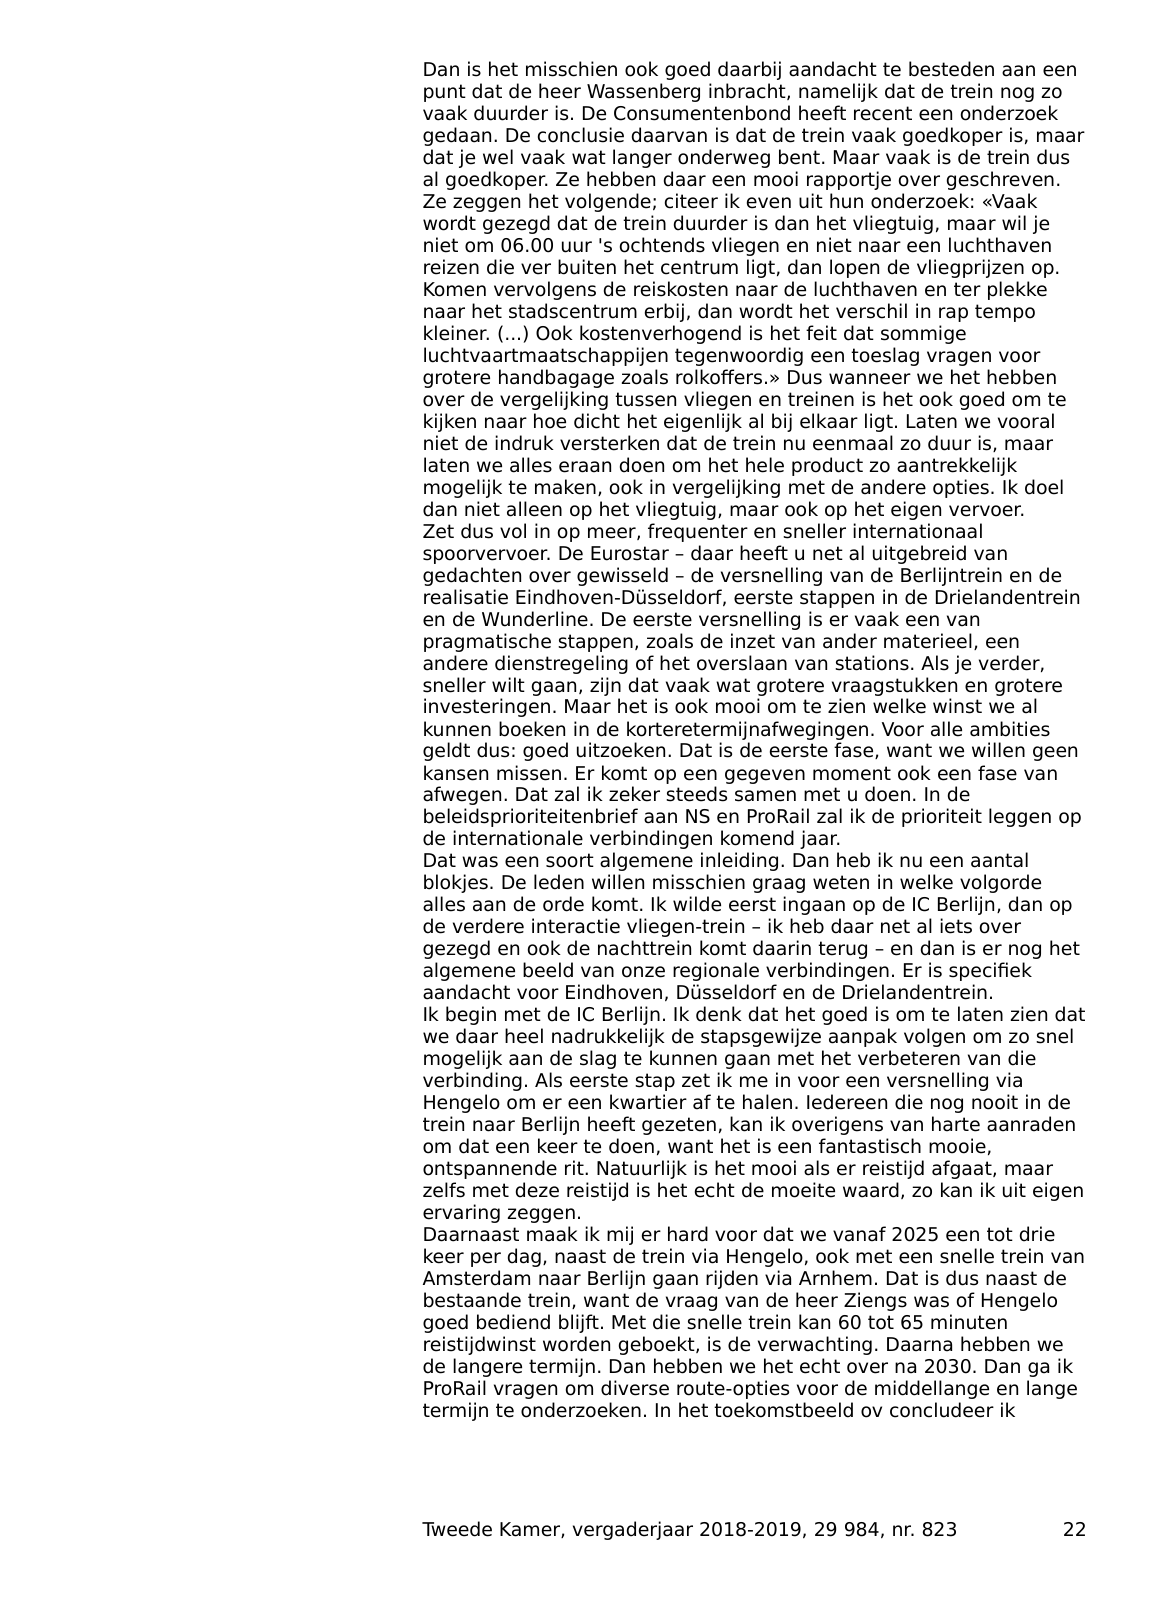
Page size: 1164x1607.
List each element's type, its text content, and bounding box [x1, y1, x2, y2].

text Ik begin met de IC Berlijn. Ik denk dat het goed is om te laten zien dat we daar heel nadrukkelijk de stapsgewijze aanpak volgen om zo snel mogelijk aan de slag te kunnen gaan met het verbeteren van die verbinding. Als eerste stap zet ik me in voor een versnelling via Hengelo om er een kwartier af te halen. Iedereen die nog nooit in de trein naar Berlijn heeft gezeten, kan ik overigens van harte aanraden om dat een keer te doen, want het is een fantastisch mooie, ontspannende rit. Natuurlijk is het mooi als er reistijd afgaat, maar zelfs met deze reistijd is het echt de moeite waard, zo kan ik uit eigen ervaring zeggen. [422, 1004, 1087, 1224]
text Dat was een soort algemene inleiding. Dan heb ik nu een aantal blokjes. De leden willen misschien graag weten in welke volgorde alles aan de orde komt. Ik wilde eerst ingaan op de IC Berlijn, dan op de verdere interactie vliegen-trein – ik heb daar net al iets over gezegd en ook de nachttrein komt daarin terug – en dan is er nog het algemene beeld van onze regionale verbindingen. Er is specifiek aandacht voor Eindhoven, Düsseldorf en de Drielandentrein. [422, 850, 1087, 1004]
text Zet dus vol in op meer, frequenter en sneller internationaal spoorvervoer. De Eurostar – daar heeft u net al uitgebreid van gedachten over gewisseld – de versnelling van de Berlijntrein en de realisatie Eindhoven-Düsseldorf, eerste stappen in de Drielandentrein en de Wunderline. De eerste versnelling is er vaak een van pragmatische stappen, zoals de inzet van ander materieel, een andere dienstregeling of het overslaan van stations. Als je verder, sneller wilt gaan, zijn dat vaak wat grotere vraagstukken en grotere investeringen. Maar het is ook mooi om te zien welke winst we al kunnen boeken in de korteretermijnafwegingen. Voor alle ambities geldt dus: goed uitzoeken. Dat is de eerste fase, want we willen geen kansen missen. Er komt op een gegeven moment ook een fase van afwegen. Dat zal ik zeker steeds samen met u doen. In de beleidsprioriteitenbrief aan NS en ProRail zal ik de prioriteit leggen op de internationale verbindingen komend jaar. [422, 521, 1087, 850]
text Dan is het misschien ook goed daarbij aandacht te besteden aan een punt dat de heer Wassenberg inbracht, namelijk dat de trein nog zo vaak duurder is. De Consumentenbond heeft recent een onderzoek gedaan. De conclusie daarvan is dat de trein vaak goedkoper is, maar dat je wel vaak wat langer onderweg bent. Maar vaak is de trein dus al goedkoper. Ze hebben daar een mooi rapportje over geschreven. Ze zeggen het volgende; citeer ik even uit hun onderzoek: «Vaak wordt gezegd dat de trein duurder is dan het vliegtuig, maar wil je niet om 06.00 uur 's ochtends vliegen en niet naar een luchthaven reizen die ver buiten het centrum ligt, dan lopen de vliegprijzen op. Komen vervolgens de reiskosten naar de luchthaven en ter plekke naar het stadscentrum erbij, dan wordt het verschil in rap tempo kleiner. (...) Ook kostenverhogend is het feit dat sommige luchtvaartmaatschappijen tegenwoordig een toeslag vragen voor grotere handbagage zoals rolkoffers.» Dus wanneer we het hebben over de vergelijking tussen vliegen en treinen is het ook goed om te kijken naar hoe dicht het eigenlijk al bij elkaar ligt. Laten we vooral niet de indruk versterken dat de trein nu eenmaal zo duur is, maar laten we alles eraan doen om het hele product zo aantrekkelijk mogelijk te maken, ook in vergelijking met de andere opties. Ik doel dan niet alleen op het vliegtuig, maar ook op het eigen vervoer. [422, 59, 1087, 521]
text Daarnaast maak ik mij er hard voor dat we vanaf 2025 een tot drie keer per dag, naast de trein via Hengelo, ook met een snelle trein van Amsterdam naar Berlijn gaan rijden via Arnhem. Dat is dus naast de bestaande trein, want de vraag van de heer Ziengs was of Hengelo goed bediend blijft. Met die snelle trein kan 60 tot 65 minuten reistijdwinst worden geboekt, is de verwachting. Daarna hebben we de langere termijn. Dan hebben we het echt over na 2030. Dan ga ik ProRail vragen om diverse route-opties voor de middellange en lange termijn te onderzoeken. In het toekomstbeeld ov concludeer ik [422, 1224, 1087, 1422]
